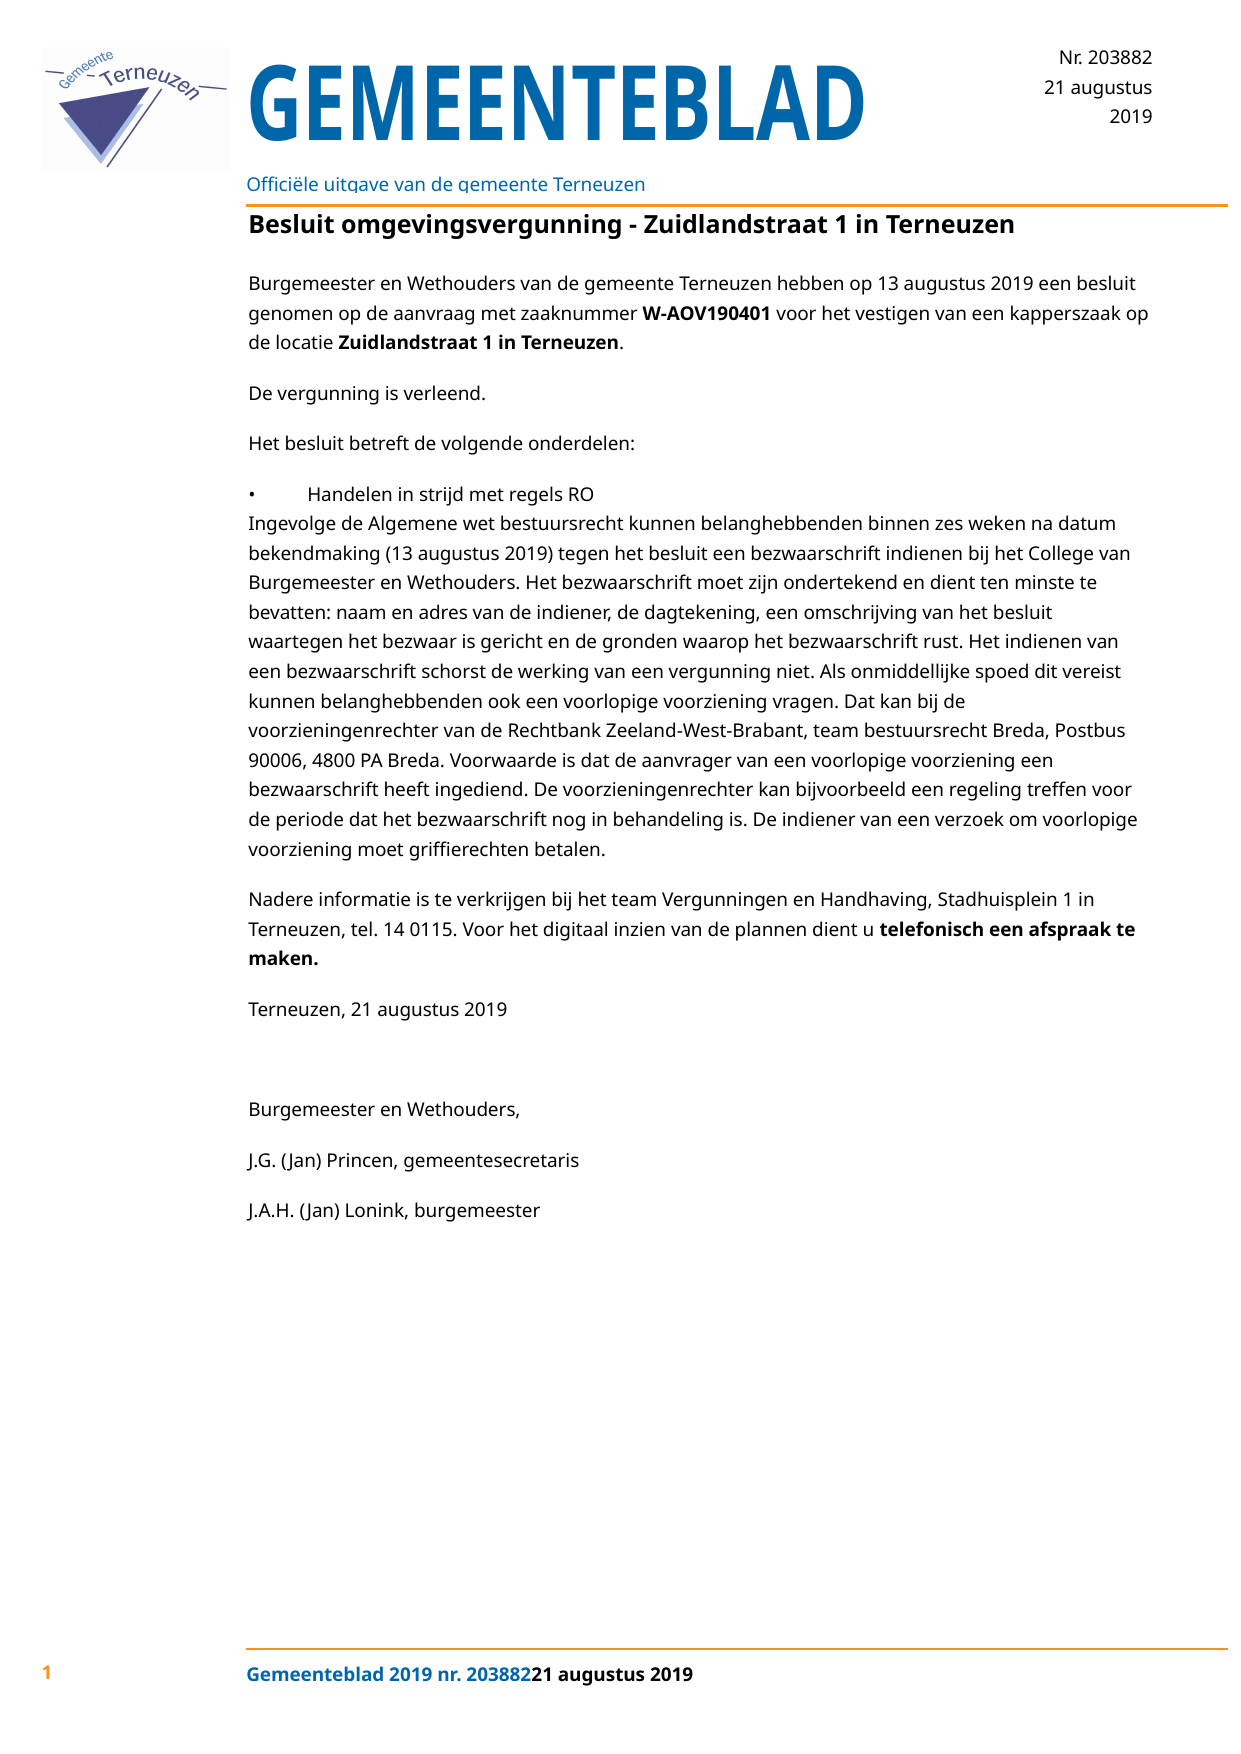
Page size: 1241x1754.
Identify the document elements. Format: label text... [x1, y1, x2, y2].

text Burgemeester en Wethouders van de gemeente Terneuzen hebben op 13 augustus 2019 een besluit genomen op de aanvraag met zaaknummer W-AOV190401 voor het vestigen van een kapperszaak op de locatie Zuidlandstraat 1 in Terneuzen. [248, 270, 1152, 355]
text Besluit omgevingsvergunning - Zuidlandstraat 1 in Terneuzen [248, 207, 1152, 241]
text J.G. (Jan) Princen, gemeentesecretaris [248, 1147, 1152, 1173]
text Ingevolge de Algemene wet bestuursrecht kunnen belanghebbenden binnen zes weken na datum bekendmaking (13 augustus 2019) tegen het besluit een bezwaarschrift indienen bij het College van Burgemeester en Wethouders. Het bezwaarschrift moet zijn ondertekend en dient ten minste te bevatten: naam en adres van de indiener, de dagtekening, een omschrijving van het besluit waartegen het bezwaar is gericht en de gronden waarop het bezwaarschrift rust. Het indienen van een bezwaarschrift schorst de werking van een vergunning niet. Als onmiddellijke spoed dit vereist kunnen belanghebbenden ook een voorlopige voorziening vragen. Dat kan bij de voorzieningenrechter van de Rechtbank Zeeland-West-Brabant, team bestuursrecht Breda, Postbus 90006, 4800 PA Breda. Voorwaarde is dat de aanvrager van een voorlopige voorziening een bezwaarschrift heeft ingediend. De voorzieningenrechter kan bijvoorbeeld een regeling treffen voor de periode dat het bezwaarschrift nog in behandeling is. De indiener van een verzoek om voorlopige voorziening moet griffierechten betalen. [248, 510, 1152, 861]
text Het besluit betreft de volgende onderdelen: [248, 430, 1152, 456]
text Burgemeester en Wethouders, [248, 1097, 1152, 1122]
text De vergunning is verleend. [248, 380, 1152, 406]
list Handelen in strijd met regels RO [248, 481, 1152, 506]
text J.A.H. (Jan) Lonink, burgemeester [248, 1197, 1152, 1223]
text Nadere informatie is te verkrijgen bij het team Vergunningen en Handhaving, Stadhuisplein 1 in Terneuzen, tel. 14 0115. Voor het digitaal inzien van de plannen dient u telefonisch een afspraak te maken. [248, 886, 1152, 971]
text Terneuzen, 21 augustus 2019 [248, 996, 1152, 1021]
picture [41, 47, 231, 172]
